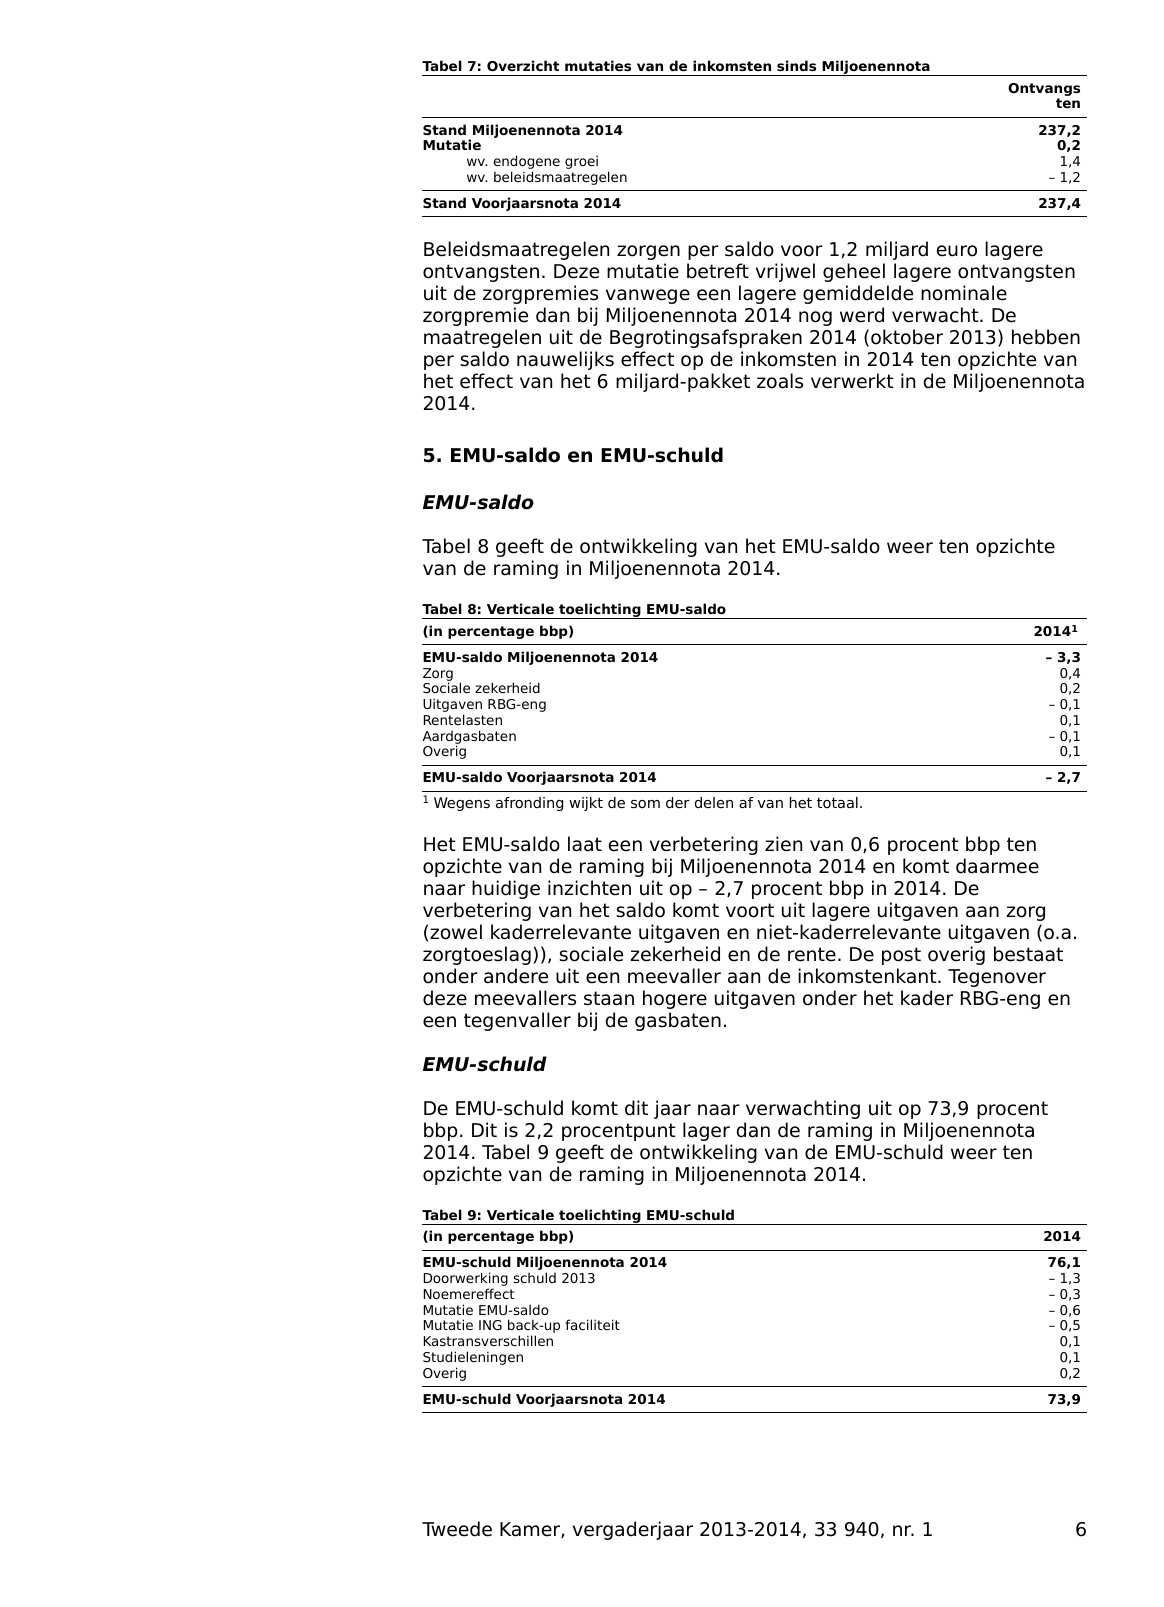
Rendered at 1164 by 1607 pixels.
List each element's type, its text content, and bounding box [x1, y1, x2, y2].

table_cell 237,4 [998, 191, 1087, 216]
table_cell 1 Wegens afronding wijkt de som der delen af van het totaal. [422, 792, 1087, 812]
table_cell – 0,3 [1004, 1287, 1087, 1302]
table_cell – 1,3 [1004, 1271, 1087, 1287]
table_header Tabel 8: Verticale toelichting EMU-saldo [422, 602, 1087, 618]
table_cell 76,1 [1004, 1251, 1087, 1271]
table_cell Uitgaven RBG-eng [422, 697, 934, 713]
table_cell Overig [422, 744, 934, 764]
table_cell Sociale zekerheid [422, 681, 934, 697]
subtitle EMU-schuld [422, 1054, 1087, 1076]
table_cell [422, 154, 452, 169]
subtitle EMU-saldo [422, 492, 1087, 514]
table_cell 0,1 [1004, 1334, 1087, 1350]
table_cell (in percentage bbp) [422, 619, 934, 644]
table_cell 20141 [935, 619, 1087, 644]
table_cell 0,1 [1004, 1350, 1087, 1365]
table_cell Rentelasten [422, 713, 934, 728]
table_cell EMU-saldo Voorjaarsnota 2014 [422, 766, 934, 791]
table_cell Zorg [422, 666, 934, 681]
table_cell Doorwerking schuld 2013 [422, 1271, 1004, 1287]
table_cell 0,1 [935, 713, 1087, 728]
table_cell 0,1 [935, 744, 1087, 764]
table_cell (in percentage bbp) [422, 1225, 1004, 1249]
table_cell – 2,7 [935, 766, 1087, 791]
table_cell Overig [422, 1365, 1004, 1386]
table_cell – 0,1 [935, 697, 1087, 713]
table_cell [422, 76, 998, 117]
table_cell Aardgasbaten [422, 729, 934, 744]
table_cell – 3,3 [935, 645, 1087, 666]
table_cell Mutatie ING back-up faciliteit [422, 1318, 1004, 1334]
table_cell – 1,2 [998, 170, 1087, 190]
table_cell Mutatie [422, 138, 998, 154]
table_cell 1,4 [998, 154, 1087, 169]
table_cell – 0,5 [1004, 1318, 1087, 1334]
table_cell Studieleningen [422, 1350, 1004, 1365]
table_cell 0,2 [998, 138, 1087, 154]
table_header Tabel 7: Overzicht mutaties van de inkomsten sinds Miljoenennota [422, 59, 1087, 75]
table_cell 0,4 [935, 666, 1087, 681]
table_cell 73,9 [1004, 1387, 1087, 1412]
text Het EMU-saldo laat een verbetering zien van 0,6 procent bbp ten opzichte van de raming bij Miljoenennota 2014 en komt daarmee naar huidige inzichten uit op – 2,7 procent bbp in 2014. De verbetering van het saldo komt voort uit lagere uitgaven aan zorg (zowel kaderrelevante uitgaven en niet-kaderrelevante uitgaven (o.a. zorgtoeslag)), sociale zekerheid en de rente. De post overig bestaat onder andere uit een meevaller aan de inkomstenkant. Tegenover deze meevallers staan hogere uitgaven onder het kader RBG-eng en een tegenvaller bij de gasbaten. [422, 834, 1087, 1032]
table_cell Mutatie EMU-saldo [422, 1303, 1004, 1318]
table_cell Ontvangsten [998, 76, 1087, 117]
table_cell 237,2 [998, 118, 1087, 138]
text Beleidsmaatregelen zorgen per saldo voor 1,2 miljard euro lagere ontvangsten. Deze mutatie betreft vrijwel geheel lagere ontvangsten uit de zorgpremies vanwege een lagere gemiddelde nominale zorgpremie dan bij Miljoenennota 2014 nog werd verwacht. De maatregelen uit de Begrotingsafspraken 2014 (oktober 2013) hebben per saldo nauwelijks effect op de inkomsten in 2014 ten opzichte van het effect van het 6 miljard-pakket zoals verwerkt in de Miljoenennota 2014. [422, 239, 1087, 415]
table_cell Kastransverschillen [422, 1334, 1004, 1350]
table_cell EMU-schuld Voorjaarsnota 2014 [422, 1387, 1004, 1412]
subtitle 5. EMU-saldo en EMU-schuld [422, 445, 1087, 467]
table_cell EMU-schuld Miljoenennota 2014 [422, 1251, 1004, 1271]
table_cell Stand Miljoenennota 2014 [422, 118, 998, 138]
table_cell 0,2 [1004, 1365, 1087, 1386]
table_cell EMU-saldo Miljoenennota 2014 [422, 645, 934, 666]
table_cell – 0,6 [1004, 1303, 1087, 1318]
table_cell [422, 170, 452, 190]
table_cell wv. endogene groei [452, 154, 998, 169]
table_cell Noemereffect [422, 1287, 1004, 1302]
table_header Tabel 9: Verticale toelichting EMU-schuld [422, 1208, 1087, 1223]
table_cell wv. beleidsmaatregelen [452, 170, 998, 190]
table_cell 2014 [1004, 1225, 1087, 1249]
table_cell 0,2 [935, 681, 1087, 697]
table_cell Stand Voorjaarsnota 2014 [422, 191, 998, 216]
text De EMU-schuld komt dit jaar naar verwachting uit op 73,9 procent bbp. Dit is 2,2 procentpunt lager dan de raming in Miljoenennota 2014. Tabel 9 geeft de ontwikkeling van de EMU-schuld weer ten opzichte van de raming in Miljoenennota 2014. [422, 1098, 1087, 1186]
table_cell – 0,1 [935, 729, 1087, 744]
text Tabel 8 geeft de ontwikkeling van het EMU-saldo weer ten opzichte van de raming in Miljoenennota 2014. [422, 536, 1087, 580]
